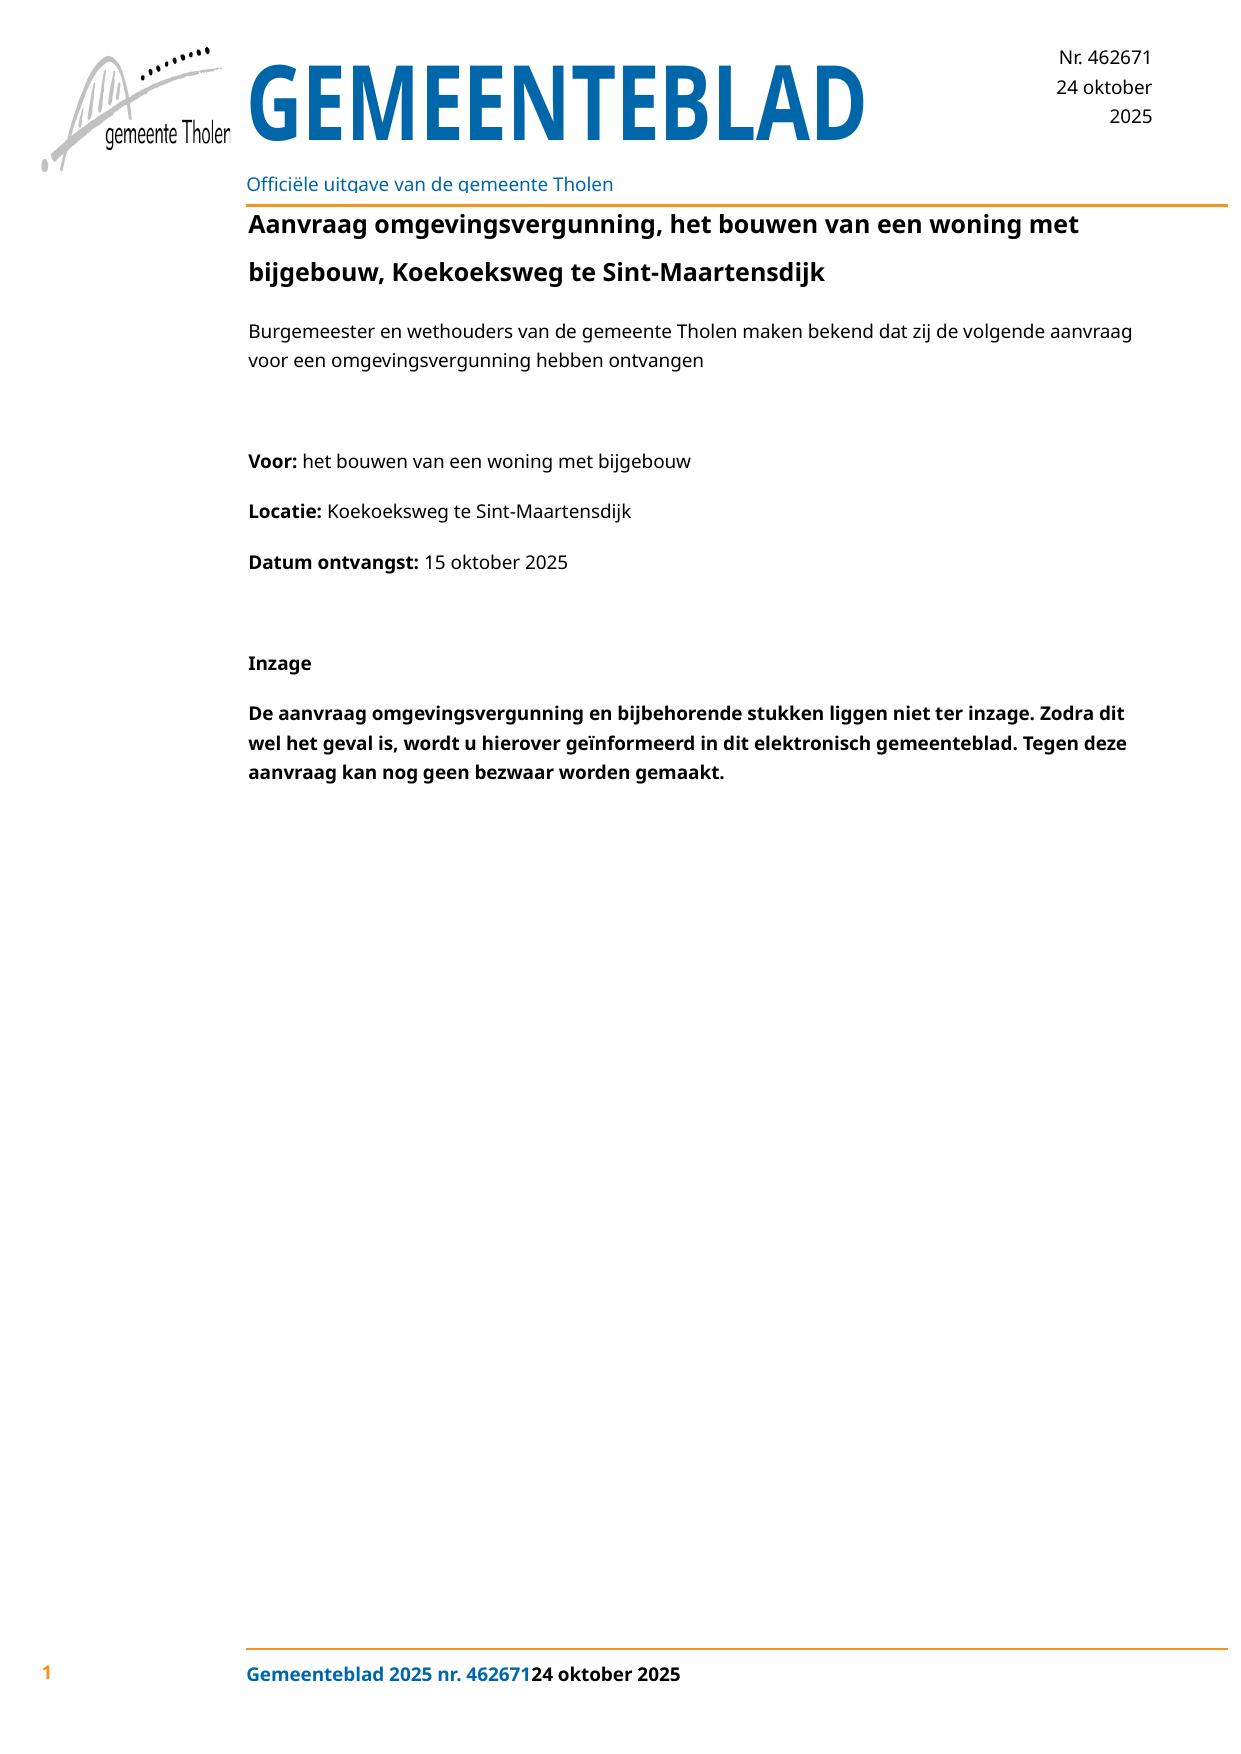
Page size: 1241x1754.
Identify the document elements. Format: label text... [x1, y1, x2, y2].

text Voor: het bouwen van een woning met bijgebouw [248, 448, 1152, 474]
text Inzage [248, 650, 1152, 676]
text De aanvraag omgevingsvergunning en bijbehorende stukken liggen niet ter inzage. Zodra dit wel het geval is, wordt u hierover geïnformeerd in dit elektronisch gemeenteblad. Tegen deze aanvraag kan nog geen bezwaar worden gemaakt. [248, 700, 1152, 785]
picture [41, 47, 231, 172]
text Datum ontvangst: 15 oktober 2025 [248, 549, 1152, 575]
text Burgemeester en wethouders van de gemeente Tholen maken bekend dat zij de volgende aanvraag voor een omgevingsvergunning hebben ontvangen [248, 318, 1152, 373]
text Locatie: Koekoeksweg te Sint-Maartensdijk [248, 499, 1152, 524]
text Aanvraag omgevingsvergunning, het bouwen van een woning met bijgebouw, Koekoeksweg te Sint-Maartensdijk [248, 207, 1152, 288]
